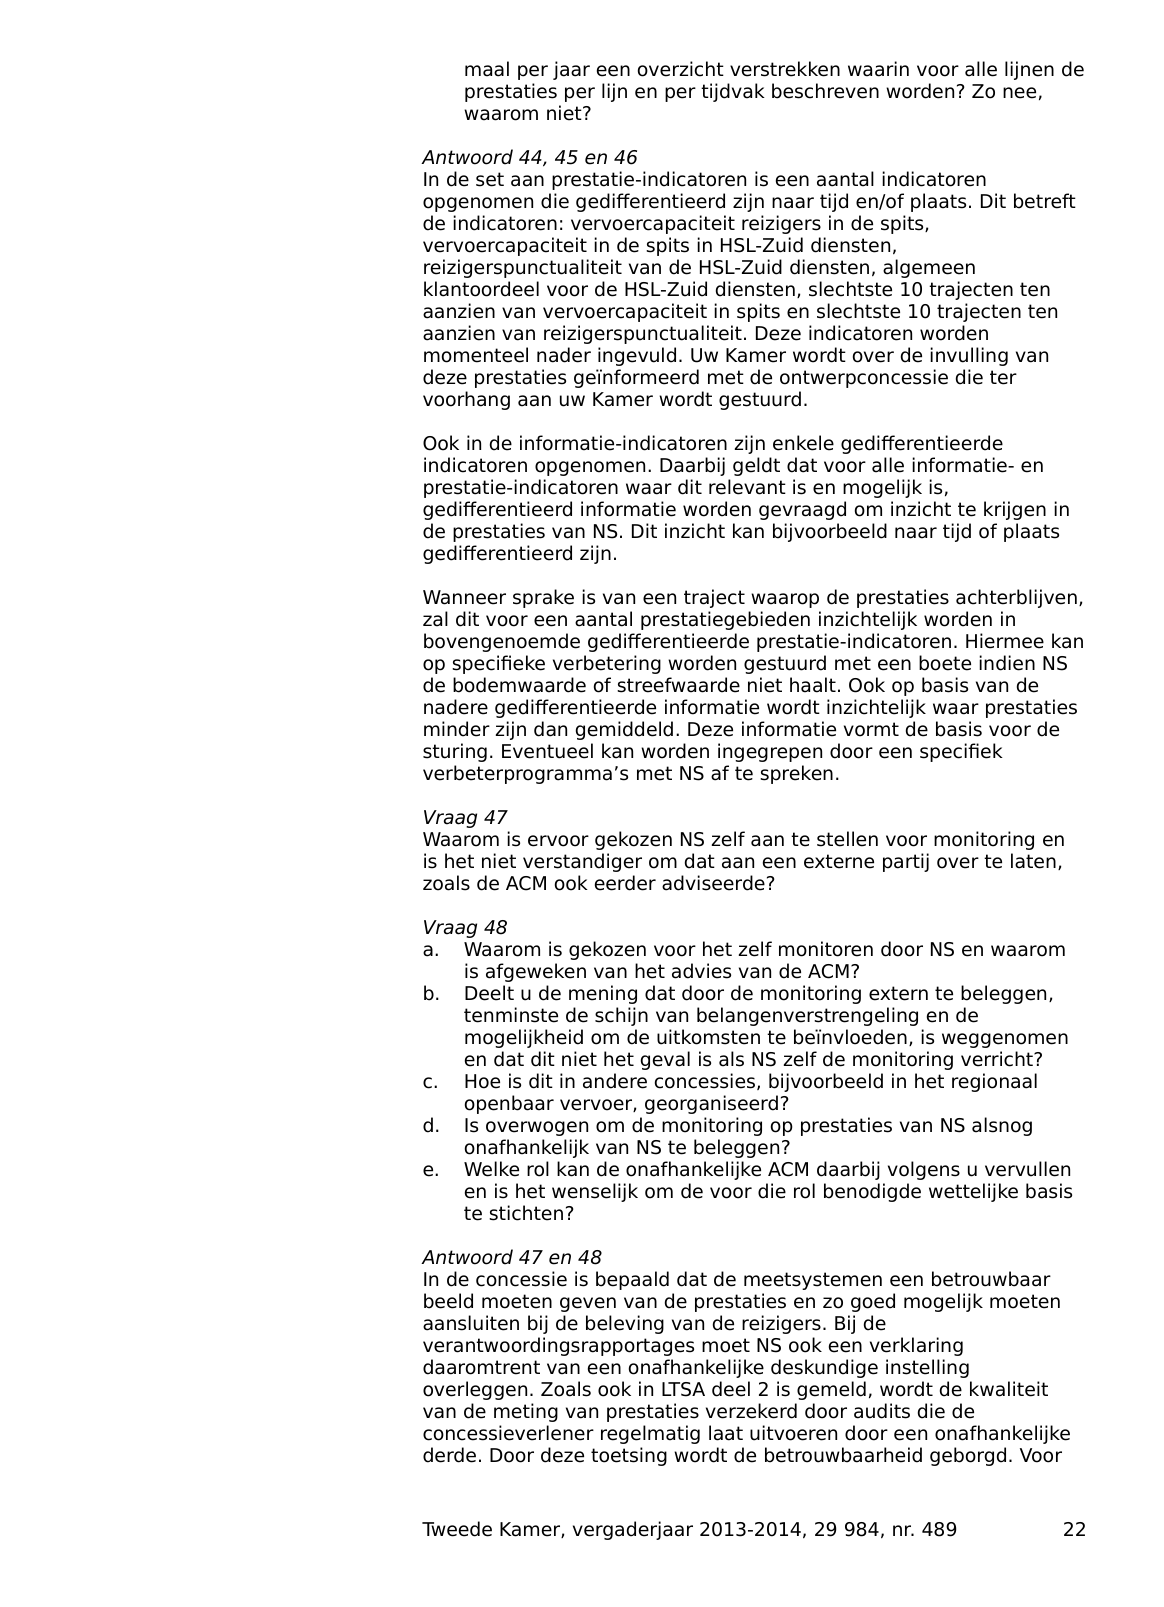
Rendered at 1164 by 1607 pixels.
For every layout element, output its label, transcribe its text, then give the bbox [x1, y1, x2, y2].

text Antwoord 47 en 48 [422, 1247, 1087, 1269]
text Vraag 47 [422, 807, 1087, 829]
text In de concessie is bepaald dat de meetsystemen een betrouwbaar beeld moeten geven van de prestaties en zo goed mogelijk moeten aansluiten bij de beleving van de reizigers. Bij de verantwoordingsrapportages moet NS ook een verklaring daaromtrent van een onafhankelijke deskundige instelling overleggen. Zoals ook in LTSA deel 2 is gemeld, wordt de kwaliteit van de meting van prestaties verzekerd door audits die de concessieverlener regelmatig laat uitvoeren door een onafhankelijke derde. Door deze toetsing wordt de betrouwbaarheid geborgd. Voor [422, 1269, 1087, 1467]
text Wanneer sprake is van een traject waarop de prestaties achterblijven, zal dit voor een aantal prestatiegebieden inzichtelijk worden in bovengenoemde gedifferentieerde prestatie-indicatoren. Hiermee kan op specifieke verbetering worden gestuurd met een boete indien NS de bodemwaarde of streefwaarde niet haalt. Ook op basis van de nadere gedifferentieerde informatie wordt inzichtelijk waar prestaties minder zijn dan gemiddeld. Deze informatie vormt de basis voor de sturing. Eventueel kan worden ingegrepen door een specifiek verbeterprogramma’s met NS af te spreken. [422, 587, 1087, 785]
text Vraag 48 [422, 917, 1087, 939]
text maal per jaar een overzicht verstrekken waarin voor alle lijnen de prestaties per lijn en per tijdvak beschreven worden? Zo nee, waarom niet? [422, 59, 1087, 125]
text a. Waarom is gekozen voor het zelf monitoren door NS en waarom is afgeweken van het advies van de ACM? [422, 939, 1087, 983]
text c. Hoe is dit in andere concessies, bijvoorbeeld in het regionaal openbaar vervoer, georganiseerd? [422, 1071, 1087, 1115]
text b. Deelt u de mening dat door de monitoring extern te beleggen, tenminste de schijn van belangenverstrengeling en de mogelijkheid om de uitkomsten te beïnvloeden, is weggenomen en dat dit niet het geval is als NS zelf de monitoring verricht? [422, 983, 1087, 1071]
text Antwoord 44, 45 en 46 [422, 147, 1087, 169]
text Waarom is ervoor gekozen NS zelf aan te stellen voor monitoring en is het niet verstandiger om dat aan een externe partij over te laten, zoals de ACM ook eerder adviseerde? [422, 829, 1087, 895]
text In de set aan prestatie-indicatoren is een aantal indicatoren opgenomen die gedifferentieerd zijn naar tijd en/of plaats. Dit betreft de indicatoren: vervoercapaciteit reizigers in de spits, vervoercapaciteit in de spits in HSL-Zuid diensten, reizigerspunctualiteit van de HSL-Zuid diensten, algemeen klantoordeel voor de HSL-Zuid diensten, slechtste 10 trajecten ten aanzien van vervoercapaciteit in spits en slechtste 10 trajecten ten aanzien van reizigerspunctualiteit. Deze indicatoren worden momenteel nader ingevuld. Uw Kamer wordt over de invulling van deze prestaties geïnformeerd met de ontwerpconcessie die ter voorhang aan uw Kamer wordt gestuurd. [422, 169, 1087, 411]
text e. Welke rol kan de onafhankelijke ACM daarbij volgens u vervullen en is het wenselijk om de voor die rol benodigde wettelijke basis te stichten? [422, 1159, 1087, 1225]
text d. Is overwogen om de monitoring op prestaties van NS alsnog onafhankelijk van NS te beleggen? [422, 1115, 1087, 1159]
text Ook in de informatie-indicatoren zijn enkele gedifferentieerde indicatoren opgenomen. Daarbij geldt dat voor alle informatie- en prestatie-indicatoren waar dit relevant is en mogelijk is, gedifferentieerd informatie worden gevraagd om inzicht te krijgen in de prestaties van NS. Dit inzicht kan bijvoorbeeld naar tijd of plaats gedifferentieerd zijn. [422, 433, 1087, 565]
